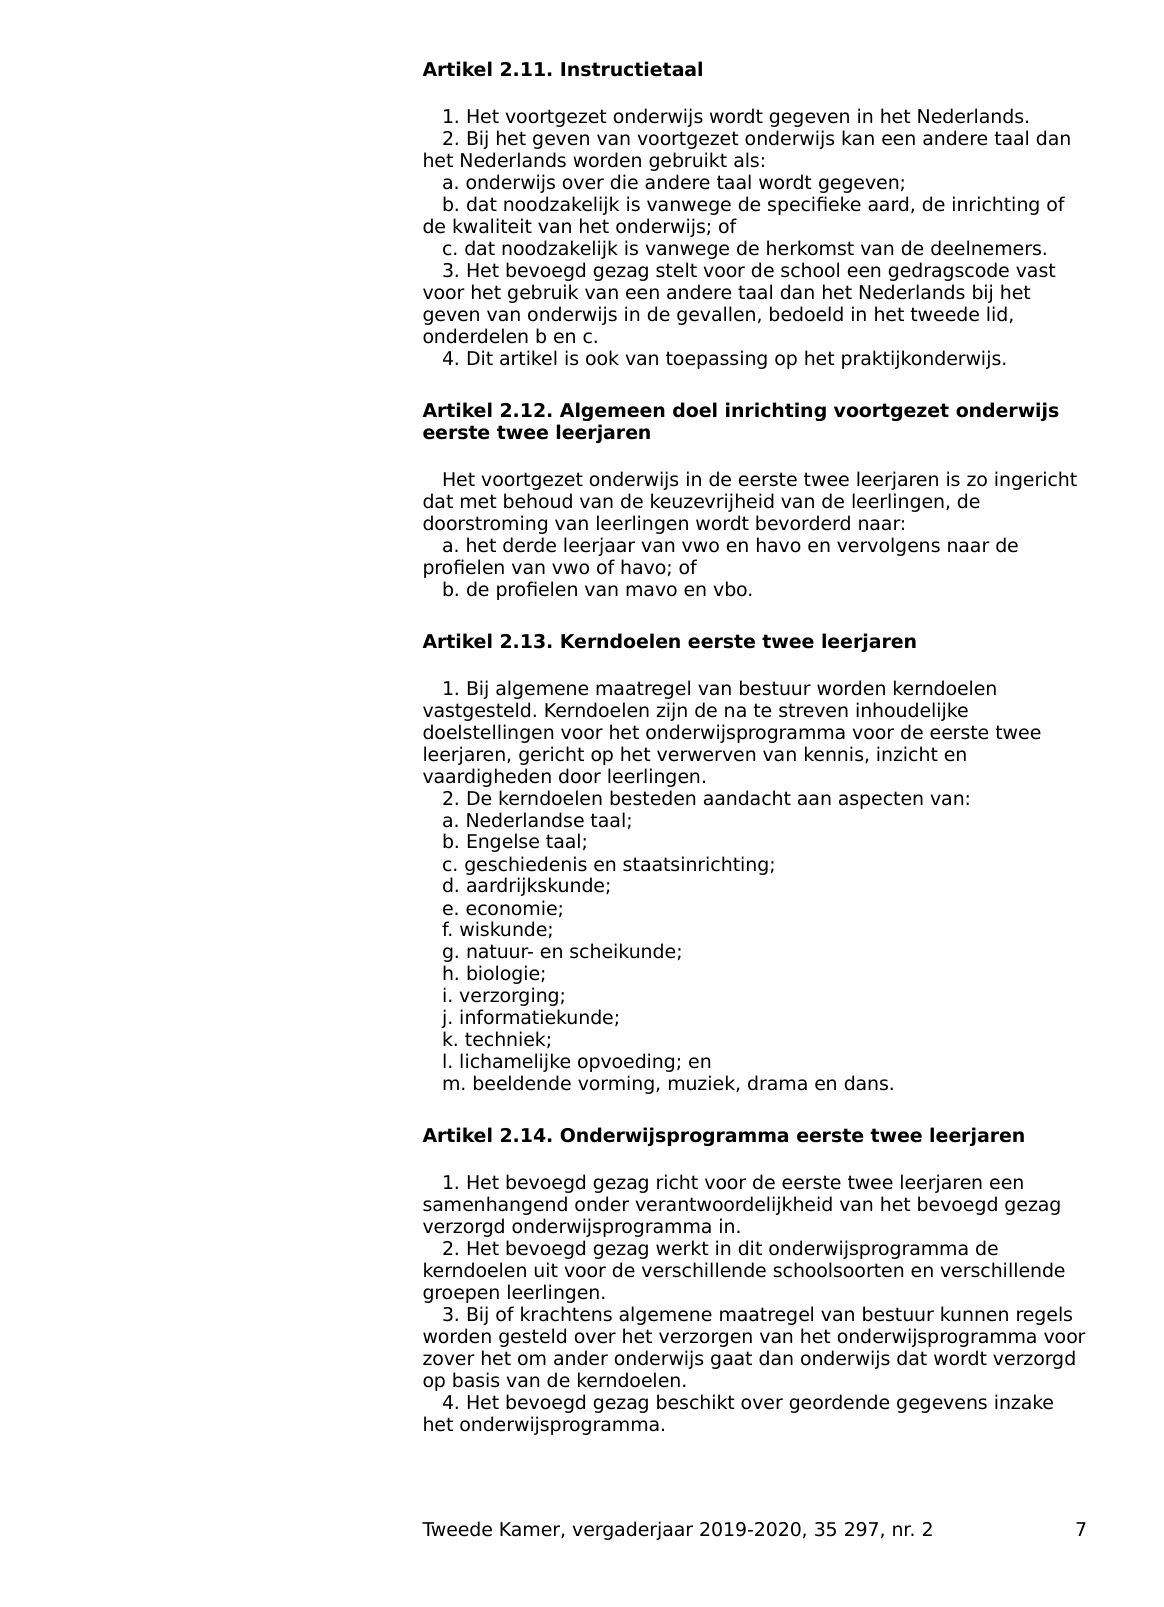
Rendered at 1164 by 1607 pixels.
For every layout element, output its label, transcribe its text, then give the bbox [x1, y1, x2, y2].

text 2. De kerndoelen besteden aandacht aan aspecten van: [422, 787, 1087, 809]
text 3. Bij of krachtens algemene maatregel van bestuur kunnen regels worden gesteld over het verzorgen van het onderwijsprogramma voor zover het om ander onderwijs gaat dan onderwijs dat wordt verzorgd op basis van de kerndoelen. [422, 1304, 1087, 1392]
text h. biologie; [422, 963, 1087, 985]
text c. geschiedenis en staatsinrichting; [422, 853, 1087, 875]
text a. Nederlandse taal; [422, 809, 1087, 831]
text 1. Bij algemene maatregel van bestuur worden kerndoelen vastgesteld. Kerndoelen zijn de na te streven inhoudelijke doelstellingen voor het onderwijsprogramma voor de eerste twee leerjaren, gericht op het verwerven van kennis, inzicht en vaardigheden door leerlingen. [422, 678, 1087, 787]
text 2. Het bevoegd gezag werkt in dit onderwijsprogramma de kerndoelen uit voor de verschillende schoolsoorten en verschillende groepen leerlingen. [422, 1238, 1087, 1304]
text 3. Het bevoegd gezag stelt voor de school een gedragscode vast voor het gebruik van een andere taal dan het Nederlands bij het geven van onderwijs in de gevallen, bedoeld in het tweede lid, onderdelen b en c. [422, 260, 1087, 348]
text k. techniek; [422, 1029, 1087, 1051]
text l. lichamelijke opvoeding; en [422, 1051, 1087, 1073]
text i. verzorging; [422, 985, 1087, 1007]
subtitle Artikel 2.14. Onderwijsprogramma eerste twee leerjaren [422, 1125, 1087, 1147]
text b. de profielen van mavo en vbo. [422, 579, 1087, 601]
text j. informatiekunde; [422, 1007, 1087, 1029]
text a. het derde leerjaar van vwo en havo en vervolgens naar de profielen van vwo of havo; of [422, 535, 1087, 579]
text Het voortgezet onderwijs in de eerste twee leerjaren is zo ingericht dat met behoud van de keuzevrijheid van de leerlingen, de doorstroming van leerlingen wordt bevorderd naar: [422, 469, 1087, 535]
text b. dat noodzakelijk is vanwege de specifieke aard, de inrichting of de kwaliteit van het onderwijs; of [422, 194, 1087, 238]
text 1. Het bevoegd gezag richt voor de eerste twee leerjaren een samenhangend onder verantwoordelijkheid van het bevoegd gezag verzorgd onderwijsprogramma in. [422, 1172, 1087, 1238]
text 4. Het bevoegd gezag beschikt over geordende gegevens inzake het onderwijsprogramma. [422, 1392, 1087, 1436]
subtitle Artikel 2.13. Kerndoelen eerste twee leerjaren [422, 631, 1087, 653]
text e. economie; [422, 897, 1087, 919]
text m. beeldende vorming, muziek, drama en dans. [422, 1073, 1087, 1095]
text g. natuur- en scheikunde; [422, 941, 1087, 963]
text 2. Bij het geven van voortgezet onderwijs kan een andere taal dan het Nederlands worden gebruikt als: [422, 128, 1087, 172]
text b. Engelse taal; [422, 831, 1087, 853]
text 4. Dit artikel is ook van toepassing op het praktijkonderwijs. [422, 348, 1087, 370]
text a. onderwijs over die andere taal wordt gegeven; [422, 172, 1087, 194]
subtitle Artikel 2.12. Algemeen doel inrichting voortgezet onderwijs eerste twee leerjaren [422, 400, 1087, 444]
text d. aardrijkskunde; [422, 875, 1087, 897]
subtitle Artikel 2.11. Instructietaal [422, 59, 1087, 81]
text f. wiskunde; [422, 919, 1087, 941]
text c. dat noodzakelijk is vanwege de herkomst van de deelnemers. [422, 238, 1087, 260]
text 1. Het voortgezet onderwijs wordt gegeven in het Nederlands. [422, 106, 1087, 128]
